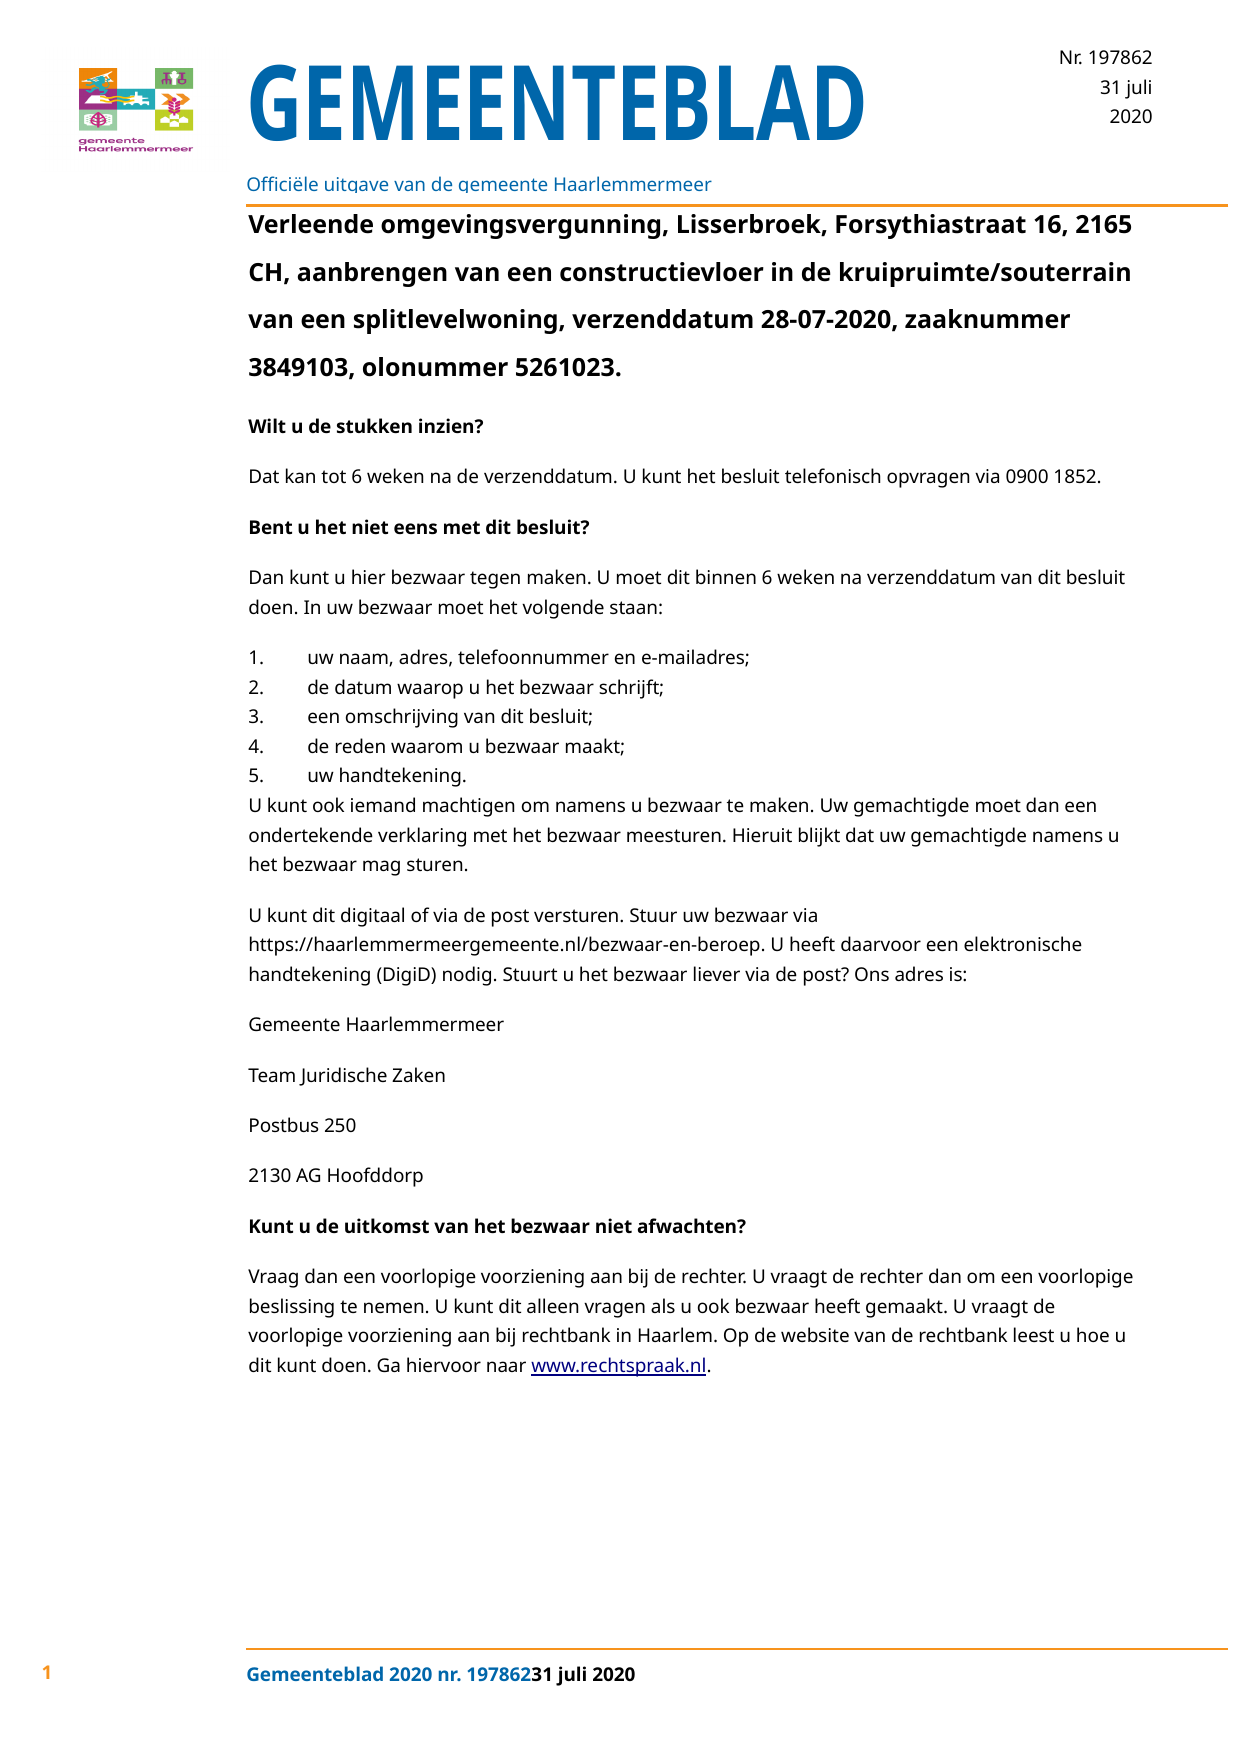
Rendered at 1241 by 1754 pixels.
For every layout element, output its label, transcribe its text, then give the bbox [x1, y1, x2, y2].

text Team Juridische Zaken [248, 1062, 1152, 1088]
text Gemeente Haarlemmermeer [248, 1011, 1152, 1037]
text Kunt u de uitkomst van het bezwaar niet afwachten? [248, 1213, 1152, 1239]
text U kunt ook iemand machtigen om namens u bezwaar te maken. Uw gemachtigde moet dan een ondertekende verklaring met het bezwaar meesturen. Hieruit blijkt dat uw gemachtigde namens u het bezwaar mag sturen. [248, 792, 1152, 877]
list uw naam, adres, telefoonnummer en e-mailadres; [248, 644, 1152, 670]
picture [41, 47, 231, 172]
text U kunt dit digitaal of via de post versturen. Stuur uw bezwaar via https://haarlemmermeergemeente.nl/bezwaar-en-beroep. U heeft daarvoor een elektronische handtekening (DigiD) nodig. Stuurt u het bezwaar liever via de post? Ons adres is: [248, 902, 1152, 987]
text Bent u het niet eens met dit besluit? [248, 514, 1152, 540]
text 2130 AG Hoofddorp [248, 1163, 1152, 1188]
list uw handtekening. [248, 763, 1152, 788]
text Verleende omgevingsvergunning, Lisserbroek, Forsythiastraat 16, 2165 CH, aanbrengen van een constructievloer in de kruipruimte/souterrain van een splitlevelwoning, verzenddatum 28-07-2020, zaaknummer 3849103, olonummer 5261023. [248, 207, 1152, 384]
list de datum waarop u het bezwaar schrijft; [248, 674, 1152, 700]
list de reden waarom u bezwaar maakt; [248, 733, 1152, 759]
list een omschrijving van dit besluit; [248, 703, 1152, 729]
text Dat kan tot 6 weken na de verzenddatum. U kunt het besluit telefonisch opvragen via 0900 1852. [248, 463, 1152, 489]
text Vraag dan een voorlopige voorziening aan bij de rechter. U vraagt de rechter dan om een voorlopige beslissing te nemen. U kunt dit alleen vragen als u ook bezwaar heeft gemaakt. U vraagt de voorlopige voorziening aan bij rechtbank in Haarlem. Op de website van de rechtbank leest u hoe u dit kunt doen. Ga hiervoor naar www.rechtspraak.nl. [248, 1263, 1152, 1378]
text Wilt u de stukken inzien? [248, 413, 1152, 439]
text Postbus 250 [248, 1112, 1152, 1138]
text Dan kunt u hier bezwaar tegen maken. U moet dit binnen 6 weken na verzenddatum van dit besluit doen. In uw bezwaar moet het volgende staan: [248, 564, 1152, 620]
